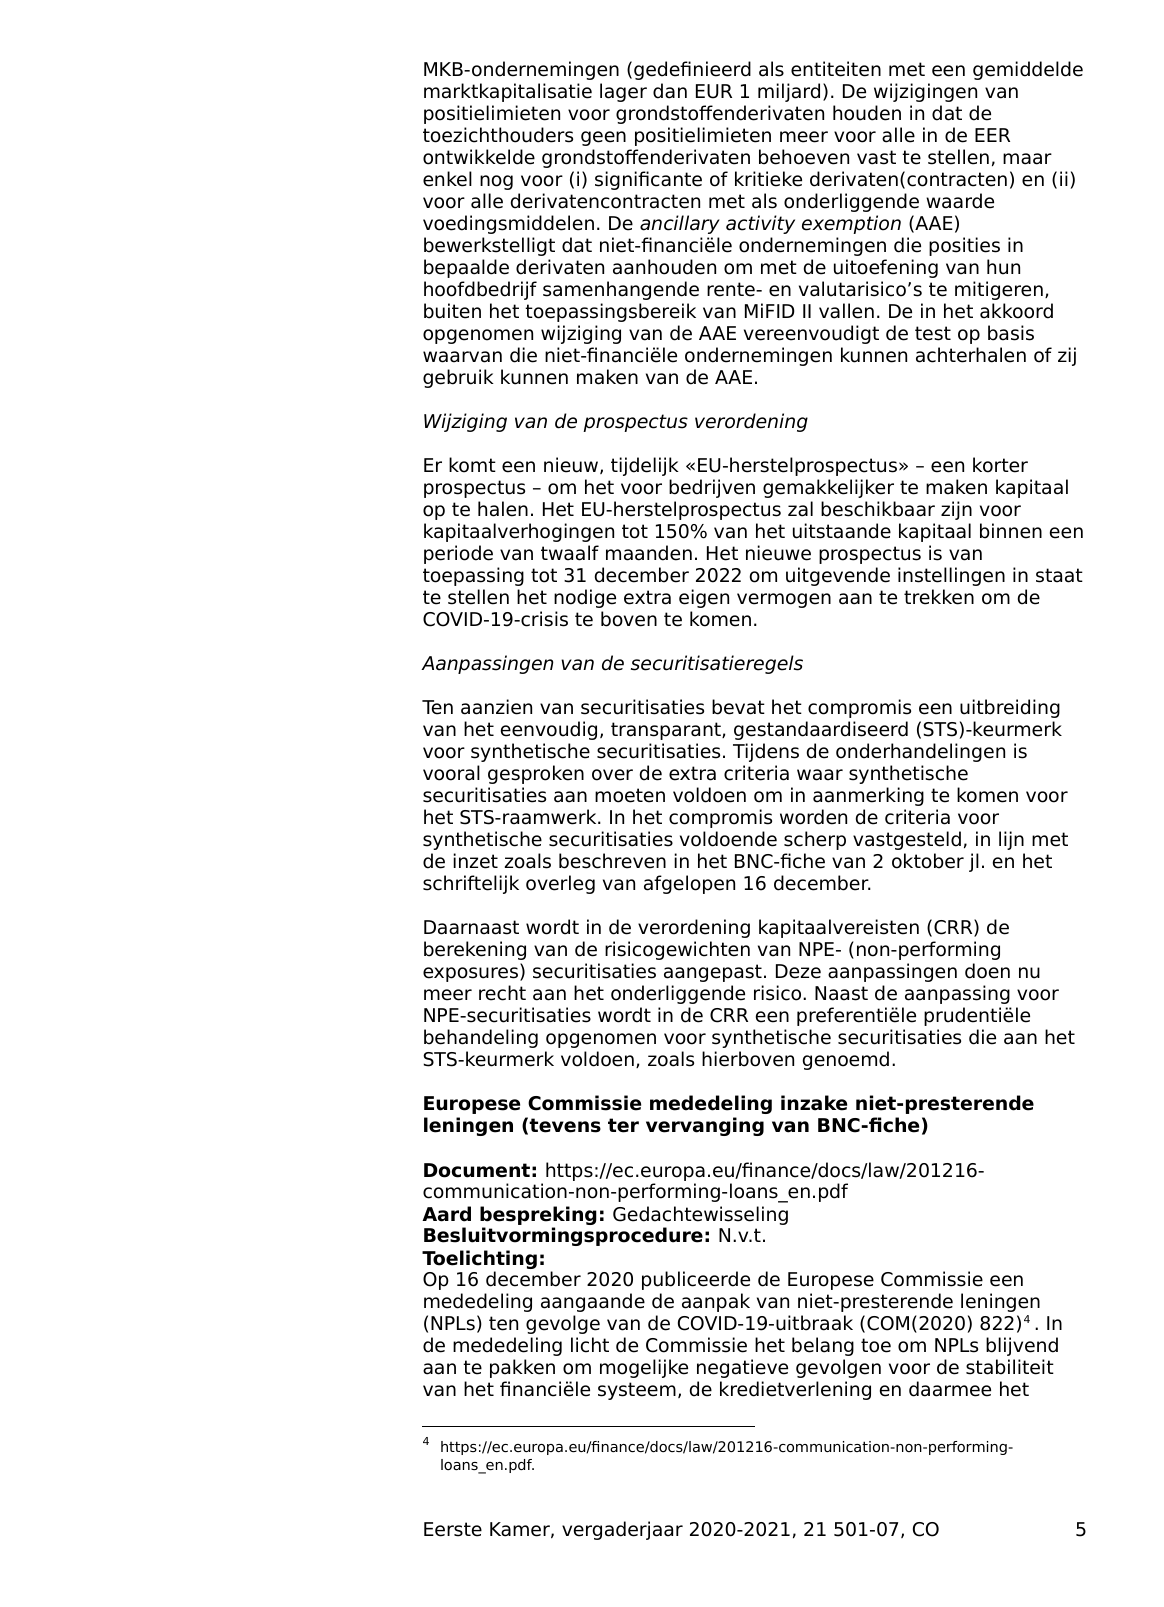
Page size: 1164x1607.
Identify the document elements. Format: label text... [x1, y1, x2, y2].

text Op 16 december 2020 publiceerde de Europese Commissie een mededeling aangaande de aanpak van niet-presterende leningen (NPLs) ten gevolge van de COVID-19-uitbraak (COM(2020) 822). In de mededeling licht de Commissie het belang toe om NPLs blijvend aan te pakken om mogelijke negatieve gevolgen voor de stabiliteit van het financiële systeem, de kredietverlening en daarmee het [422, 1269, 1087, 1401]
subtitle Aanpassingen van de securitisatieregels [422, 653, 1087, 675]
text Besluitvormingsprocedure: N.v.t. [422, 1225, 1087, 1247]
subtitle Europese Commissie mededeling inzake niet-presterende leningen (tevens ter vervanging van BNC-fiche) [422, 1093, 1087, 1137]
text Er komt een nieuw, tijdelijk «EU-herstelprospectus» – een korter prospectus – om het voor bedrijven gemakkelijker te maken kapitaal op te halen. Het EU-herstelprospectus zal beschikbaar zijn voor kapitaalverhogingen tot 150% van het uitstaande kapitaal binnen een periode van twaalf maanden. Het nieuwe prospectus is van toepassing tot 31 december 2022 om uitgevende instellingen in staat te stellen het nodige extra eigen vermogen aan te trekken om de COVID-19-crisis te boven te komen. [422, 455, 1087, 631]
text Toelichting: [422, 1247, 1087, 1269]
subtitle Wijziging van de prospectus verordening [422, 411, 1087, 433]
text Ten aanzien van securitisaties bevat het compromis een uitbreiding van het eenvoudig, transparant, gestandaardiseerd (STS)-keurmerk voor synthetische securitisaties. Tijdens de onderhandelingen is vooral gesproken over de extra criteria waar synthetische securitisaties aan moeten voldoen om in aanmerking te komen voor het STS-raamwerk. In het compromis worden de criteria voor synthetische securitisaties voldoende scherp vastgesteld, in lijn met de inzet zoals beschreven in het BNC-fiche van 2 oktober jl. en het schriftelijk overleg van afgelopen 16 december. [422, 697, 1087, 895]
text Daarnaast wordt in de verordening kapitaalvereisten (CRR) de berekening van de risicogewichten van NPE- (non-performing exposures) securitisaties aangepast. Deze aanpassingen doen nu meer recht aan het onderliggende risico. Naast de aanpassing voor NPE-securitisaties wordt in de CRR een preferentiële prudentiële behandeling opgenomen voor synthetische securitisaties die aan het STS-keurmerk voldoen, zoals hierboven genoemd. [422, 917, 1087, 1071]
text https://ec.europa.eu/finance/docs/law/201216-communication-non-performing-loans_en.pdf. [422, 1435, 1087, 1474]
text Aard bespreking: Gedachtewisseling [422, 1203, 1087, 1225]
text Document: https://ec.europa.eu/finance/docs/law/201216-communication-non-performing-loans_en.pdf [422, 1159, 1087, 1203]
text MKB-ondernemingen (gedefinieerd als entiteiten met een gemiddelde marktkapitalisatie lager dan EUR 1 miljard). De wijzigingen van positielimieten voor grondstoffenderivaten houden in dat de toezichthouders geen positielimieten meer voor alle in de EER ontwikkelde grondstoffenderivaten behoeven vast te stellen, maar enkel nog voor (i) significante of kritieke derivaten(contracten) en (ii) voor alle derivatencontracten met als onderliggende waarde voedingsmiddelen. De ancillary activity exemption (AAE) bewerkstelligt dat niet-financiële ondernemingen die posities in bepaalde derivaten aanhouden om met de uitoefening van hun hoofdbedrijf samenhangende rente- en valutarisico’s te mitigeren, buiten het toepassingsbereik van MiFID II vallen. De in het akkoord opgenomen wijziging van de AAE vereenvoudigt de test op basis waarvan die niet-financiële ondernemingen kunnen achterhalen of zij gebruik kunnen maken van de AAE. [422, 59, 1087, 389]
